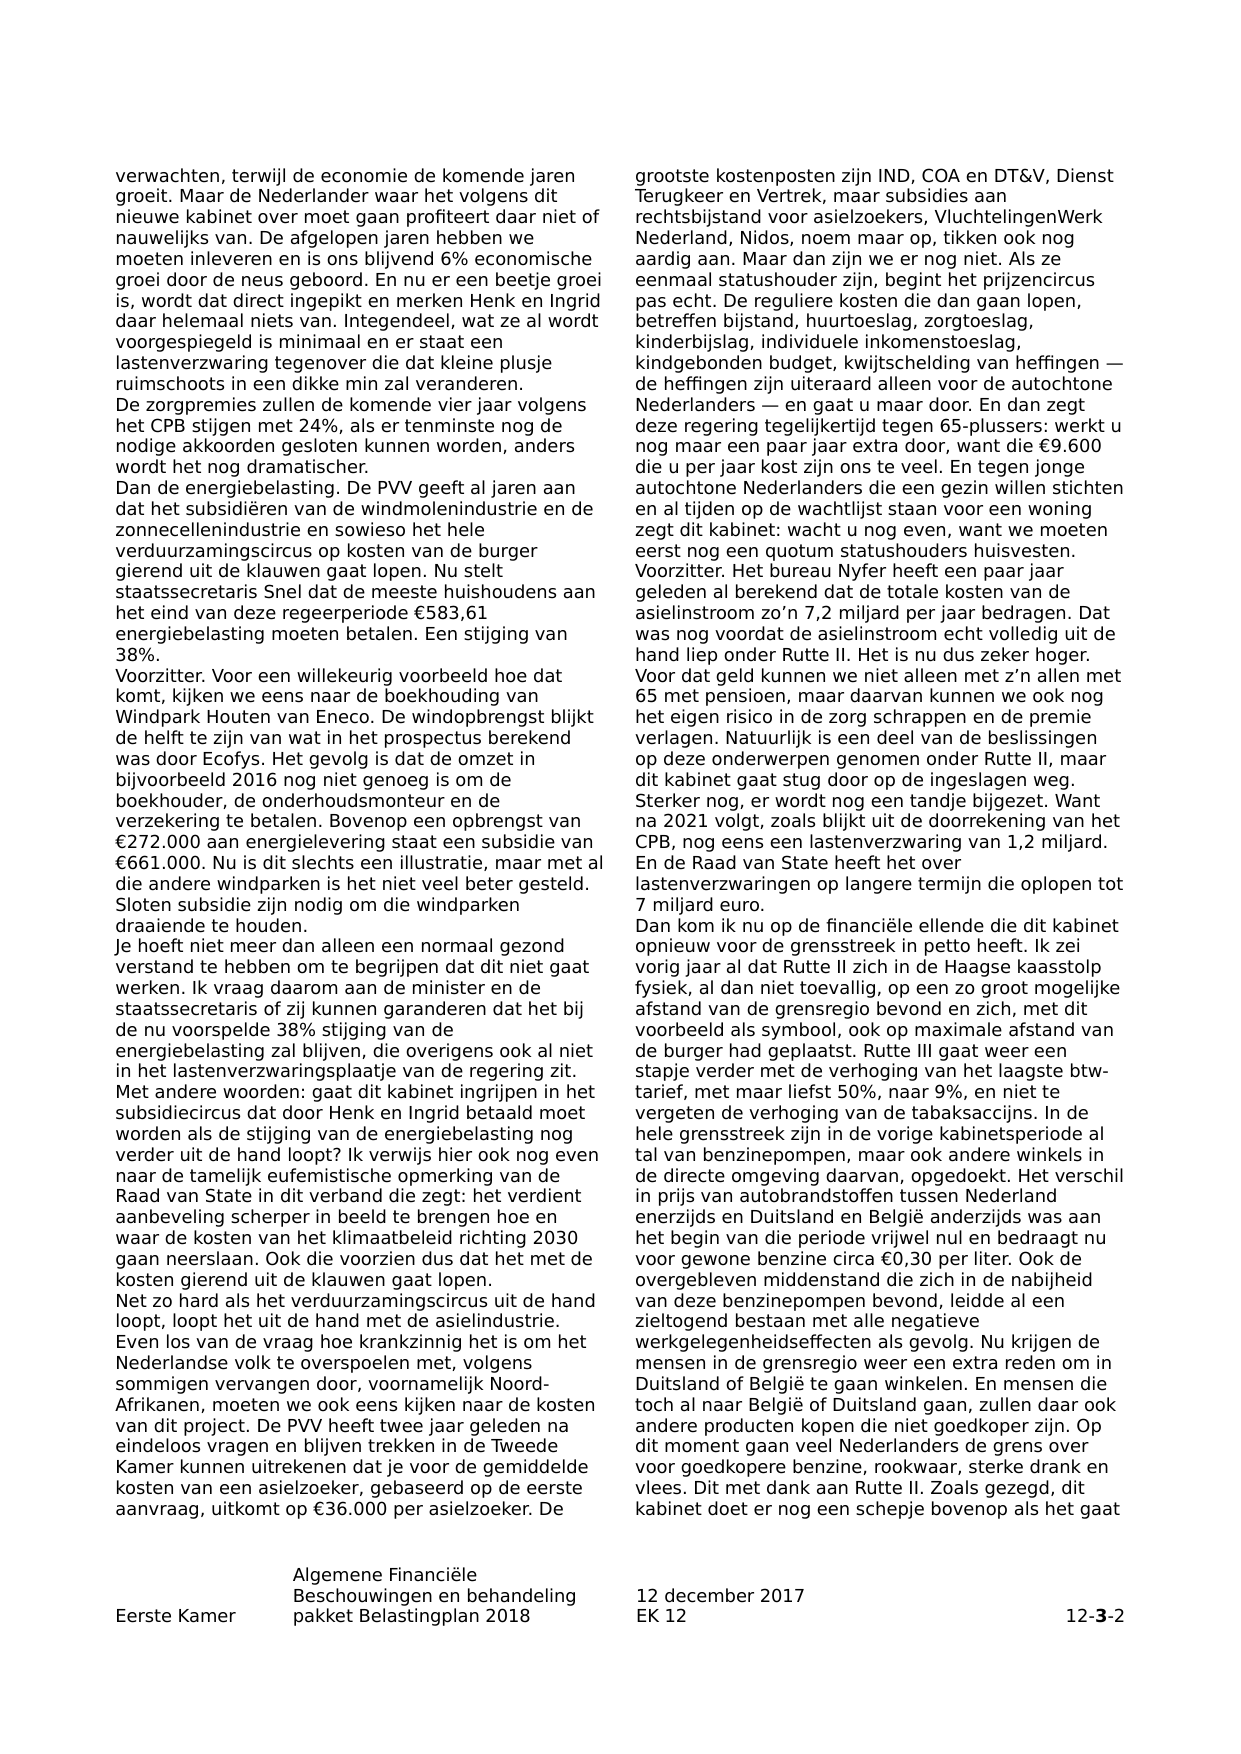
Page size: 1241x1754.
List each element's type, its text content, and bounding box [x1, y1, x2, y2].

text De zorgpremies zullen de komende vier jaar volgens het CPB stijgen met 24%, als er tenminste nog de nodige akkoorden gesloten kunnen worden, anders wordt het nog dramatischer. [115, 394, 605, 478]
text Dan kom ik nu op de financiële ellende die dit kabinet opnieuw voor de grensstreek in petto heeft. Ik zei vorig jaar al dat Rutte II zich in de Haagse kaasstolp fysiek, al dan niet toevallig, op een zo groot mogelijke afstand van de grensregio bevond en zich, met dit voorbeeld als symbool, ook op maximale afstand van de burger had geplaatst. Rutte III gaat weer een stapje verder met de verhoging van het laagste btw-tarief, met maar liefst 50%, naar 9%, en niet te vergeten de verhoging van de tabaksaccijns. In de hele grensstreek zijn in de vorige kabinetsperiode al tal van benzinepompen, maar ook andere winkels in de directe omgeving daarvan, opgedoekt. Het verschil in prijs van autobrandstoffen tussen Nederland enerzijds en Duitsland en België anderzijds was aan het begin van die periode vrijwel nul en bedraagt nu voor gewone benzine circa €0,30 per liter. Ook de overgebleven middenstand die zich in de nabijheid van deze benzinepompen bevond, leidde al een zieltogend bestaan met alle negatieve werkgelegenheidseffecten als gevolg. Nu krijgen de mensen in de grensregio weer een extra reden om in Duitsland of België te gaan winkelen. En mensen die toch al naar België of Duitsland gaan, zullen daar ook andere producten kopen die niet goedkoper zijn. Op dit moment gaan veel Nederlanders de grens over voor goedkopere benzine, rookwaar, sterke drank en vlees. Dit met dank aan Rutte II. Zoals gezegd, dit kabinet doet er nog een schepje bovenop als het gaat [635, 915, 1125, 1519]
text Voorzitter. Het bureau Nyfer heeft een paar jaar geleden al berekend dat de totale kosten van de asielinstroom zo’n 7,2 miljard per jaar bedragen. Dat was nog voordat de asielinstroom echt volledig uit de hand liep onder Rutte II. Het is nu dus zeker hoger. Voor dat geld kunnen we niet alleen met z’n allen met 65 met pensioen, maar daarvan kunnen we ook nog het eigen risico in de zorg schrappen en de premie verlagen. Natuurlijk is een deel van de beslissingen op deze onderwerpen genomen onder Rutte II, maar dit kabinet gaat stug door op de ingeslagen weg. Sterker nog, er wordt nog een tandje bijgezet. Want na 2021 volgt, zoals blijkt uit de doorrekening van het CPB, nog eens een lastenverzwaring van 1,2 miljard. En de Raad van State heeft het over lastenverzwaringen op langere termijn die oplopen tot 7 miljard euro. [635, 561, 1125, 915]
text Voorzitter. Voor een willekeurig voorbeeld hoe dat komt, kijken we eens naar de boekhouding van Windpark Houten van Eneco. De windopbrengst blijkt de helft te zijn van wat in het prospectus berekend was door Ecofys. Het gevolg is dat de omzet in bijvoorbeeld 2016 nog niet genoeg is om de boekhouder, de onderhoudsmonteur en de verzekering te betalen. Bovenop een opbrengst van €272.000 aan energielevering staat een subsidie van €661.000. Nu is dit slechts een illustratie, maar met al die andere windparken is het niet veel beter gesteld. Sloten subsidie zijn nodig om die windparken draaiende te houden. [115, 665, 605, 936]
text Je hoeft niet meer dan alleen een normaal gezond verstand te hebben om te begrijpen dat dit niet gaat werken. Ik vraag daarom aan de minister en de staatssecretaris of zij kunnen garanderen dat het bij de nu voorspelde 38% stijging van de energiebelasting zal blijven, die overigens ook al niet in het lastenverzwaringsplaatje van de regering zit. Met andere woorden: gaat dit kabinet ingrijpen in het subsidiecircus dat door Henk en Ingrid betaald moet worden als de stijging van de energiebelasting nog verder uit de hand loopt? Ik verwijs hier ook nog even naar de tamelijk eufemistische opmerking van de Raad van State in dit verband die zegt: het verdient aanbeveling scherper in beeld te brengen hoe en waar de kosten van het klimaatbeleid richting 2030 gaan neerslaan. Ook die voorzien dus dat het met de kosten gierend uit de klauwen gaat lopen. [115, 936, 605, 1290]
text Net zo hard als het verduurzamingscircus uit de hand loopt, loopt het uit de hand met de asielindustrie. Even los van de vraag hoe krankzinnig het is om het Nederlandse volk te overspoelen met, volgens sommigen vervangen door, voornamelijk Noord-Afrikanen, moeten we ook eens kijken naar de kosten van dit project. De PVV heeft twee jaar geleden na eindeloos vragen en blijven trekken in de Tweede Kamer kunnen uitrekenen dat je voor de gemiddelde kosten van een asielzoeker, gebaseerd op de eerste aanvraag, uitkomt op €36.000 per asielzoeker. De [115, 1290, 605, 1519]
text verwachten, terwijl de economie de komende jaren groeit. Maar de Nederlander waar het volgens dit nieuwe kabinet over moet gaan profiteert daar niet of nauwelijks van. De afgelopen jaren hebben we moeten inleveren en is ons blijvend 6% economische groei door de neus geboord. En nu er een beetje groei is, wordt dat direct ingepikt en merken Henk en Ingrid daar helemaal niets van. Integendeel, wat ze al wordt voorgespiegeld is minimaal en er staat een lastenverzwaring tegenover die dat kleine plusje ruimschoots in een dikke min zal veranderen. [115, 165, 605, 394]
text Dan de energiebelasting. De PVV geeft al jaren aan dat het subsidiëren van de windmolenindustrie en de zonnecellenindustrie en sowieso het hele verduurzamingscircus op kosten van de burger gierend uit de klauwen gaat lopen. Nu stelt staatssecretaris Snel dat de meeste huishoudens aan het eind van deze regeerperiode €583,61 energiebelasting moeten betalen. Een stijging van 38%. [115, 478, 605, 665]
text grootste kostenposten zijn IND, COA en DT&V, Dienst Terugkeer en Vertrek, maar subsidies aan rechtsbijstand voor asielzoekers, VluchtelingenWerk Nederland, Nidos, noem maar op, tikken ook nog aardig aan. Maar dan zijn we er nog niet. Als ze eenmaal statushouder zijn, begint het prijzencircus pas echt. De reguliere kosten die dan gaan lopen, betreffen bijstand, huurtoeslag, zorgtoeslag, kinderbijslag, individuele inkomenstoeslag, kindgebonden budget, kwijtschelding van heffingen — de heffingen zijn uiteraard alleen voor de autochtone Nederlanders — en gaat u maar door. En dan zegt deze regering tegelijkertijd tegen 65-plussers: werkt u nog maar een paar jaar extra door, want die €9.600 die u per jaar kost zijn ons te veel. En tegen jonge autochtone Nederlanders die een gezin willen stichten en al tijden op de wachtlijst staan voor een woning zegt dit kabinet: wacht u nog even, want we moeten eerst nog een quotum statushouders huisvesten. [635, 165, 1125, 561]
